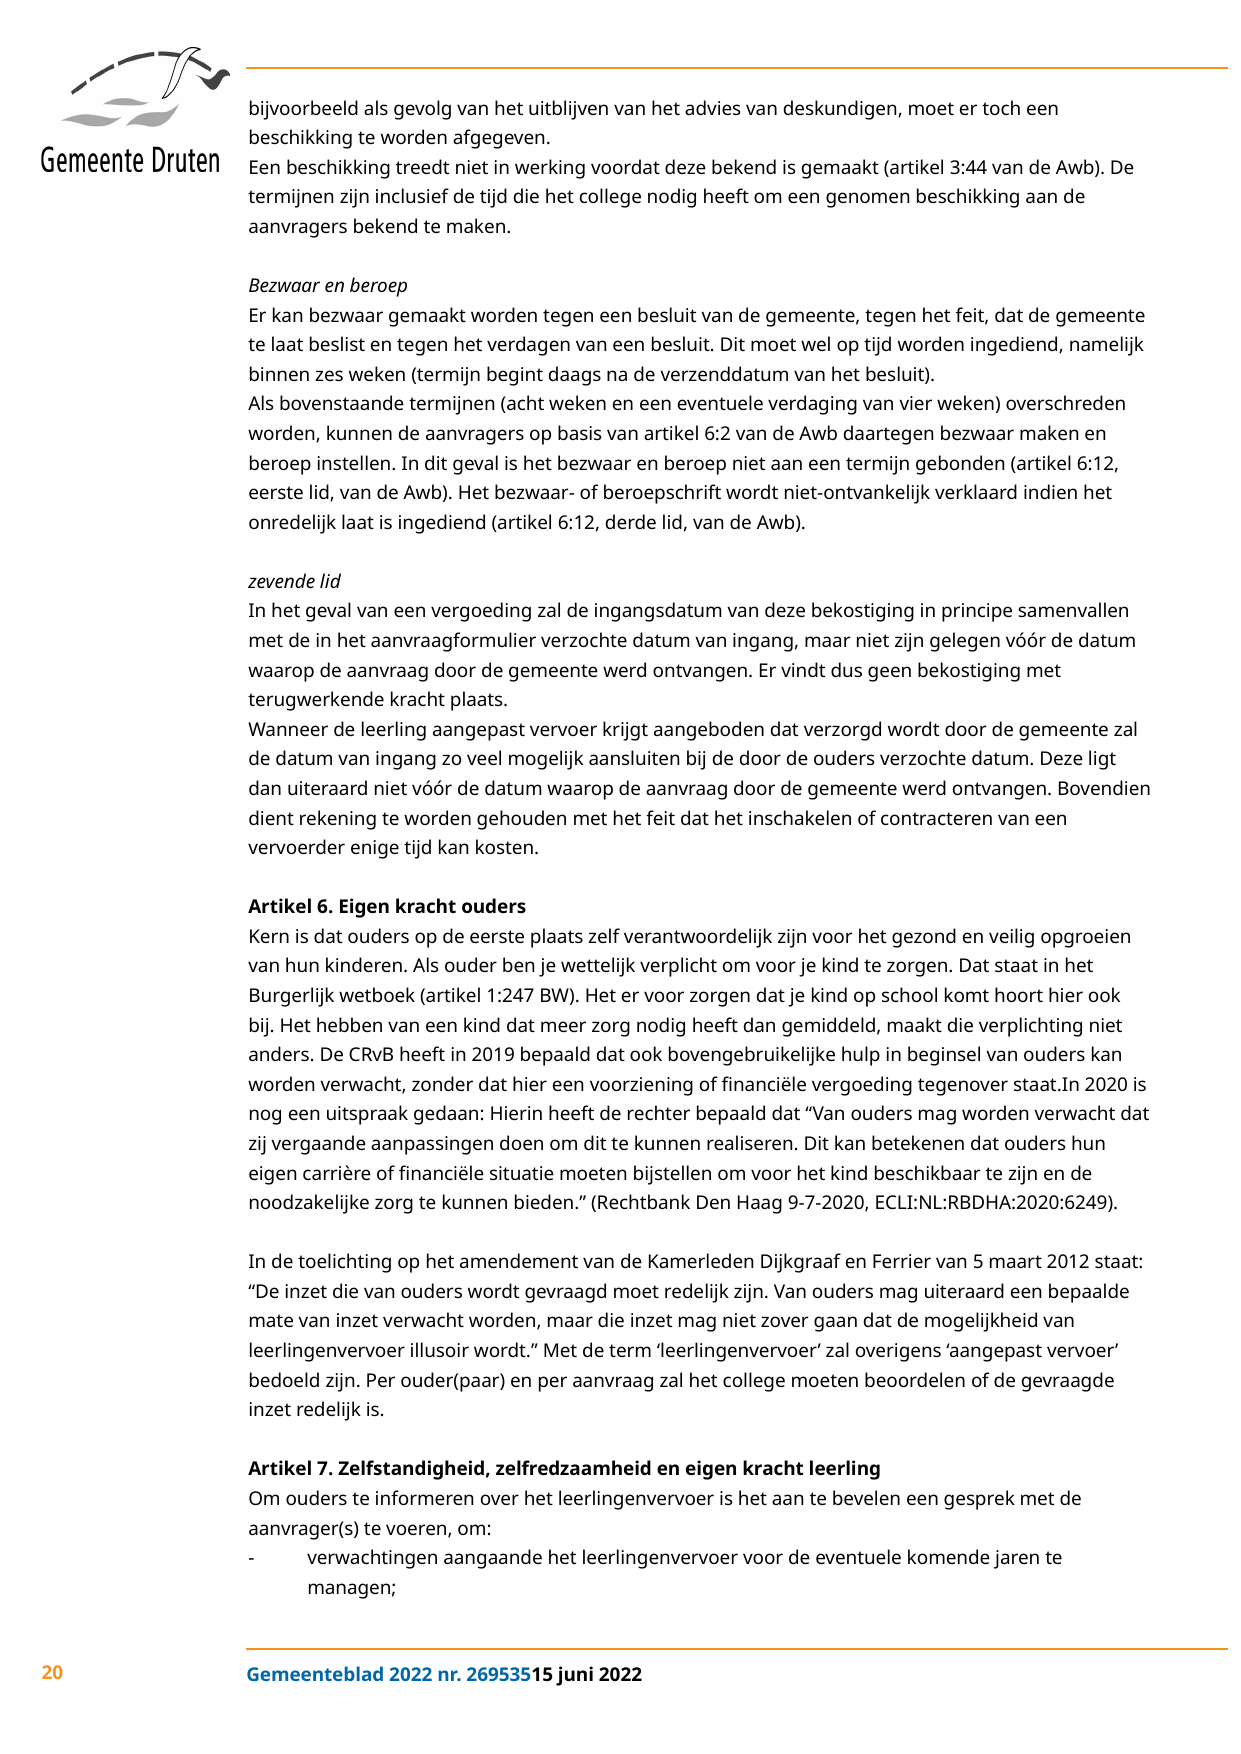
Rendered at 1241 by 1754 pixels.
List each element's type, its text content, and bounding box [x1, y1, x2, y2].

text In het geval van een vergoeding zal de ingangsdatum van deze bekostiging in principe samenvallen met de in het aanvraagformulier verzochte datum van ingang, maar niet zijn gelegen vóór de datum waarop de aanvraag door de gemeente werd ontvangen. Er vindt dus geen bekostiging met terugwerkende kracht plaats. [248, 598, 1152, 712]
text Bezwaar en beroep [248, 272, 1152, 298]
text Er kan bezwaar gemaakt worden tegen een besluit van de gemeente, tegen het feit, dat de gemeente te laat beslist en tegen het verdagen van een besluit. Dit moet wel op tijd worden ingediend, namelijk binnen zes weken (termijn begint daags na de verzenddatum van het besluit). [248, 302, 1152, 387]
text In de toelichting op het amendement van de Kamerleden Dijkgraaf en Ferrier van 5 maart 2012 staat: “De inzet die van ouders wordt gevraagd moet redelijk zijn. Van ouders mag uiteraard een bepaalde mate van inzet verwacht worden, maar die inzet mag niet zover gaan dat de mogelijkheid van leerlingenvervoer illusoir wordt.” Met de term ‘leerlingenvervoer’ zal overigens ‘aangepast vervoer’ bedoeld zijn. Per ouder(paar) en per aanvraag zal het college moeten beoordelen of de gevraagde inzet redelijk is. [248, 1248, 1152, 1422]
text Artikel 7. Zelfstandigheid, zelfredzaamheid en eigen kracht leerling [248, 1456, 1152, 1481]
text Wanneer de leerling aangepast vervoer krijgt aangeboden dat verzorgd wordt door de gemeente zal de datum van ingang zo veel mogelijk aansluiten bij de door de ouders verzochte datum. Deze ligt dan uiteraard niet vóór de datum waarop de aanvraag door de gemeente werd ontvangen. Bovendien dient rekening te worden gehouden met het feit dat het inschakelen of contracteren van een vervoerder enige tijd kan kosten. [248, 716, 1152, 860]
text Artikel 6. Eigen kracht ouders [248, 893, 1152, 919]
list verwachtingen aangaande het leerlingenvervoer voor de eventuele komende jaren te managen; [248, 1544, 1152, 1600]
text Als bovenstaande termijnen (acht weken en een eventuele verdaging van vier weken) overschreden worden, kunnen de aanvragers op basis van artikel 6:2 van de Awb daartegen bezwaar maken en beroep instellen. In dit geval is het bezwaar en beroep niet aan een termijn gebonden (artikel 6:12, eerste lid, van de Awb). Het bezwaar- of beroepschrift wordt niet-ontvankelijk verklaard indien het onredelijk laat is ingediend (artikel 6:12, derde lid, van de Awb). [248, 391, 1152, 535]
text Een beschikking treedt niet in werking voordat deze bekend is gemaakt (artikel 3:44 van de Awb). De termijnen zijn inclusief de tijd die het college nodig heeft om een genomen beschikking aan de aanvragers bekend te maken. [248, 154, 1152, 239]
text Om ouders te informeren over het leerlingenvervoer is het aan te bevelen een gesprek met de aanvrager(s) te voeren, om: [248, 1485, 1152, 1541]
text Kern is dat ouders op de eerste plaats zelf verantwoordelijk zijn voor het gezond en veilig opgroeien van hun kinderen. Als ouder ben je wettelijk verplicht om voor je kind te zorgen. Dat staat in het Burgerlijk wetboek (artikel 1:247 BW). Het er voor zorgen dat je kind op school komt hoort hier ook bij. Het hebben van een kind dat meer zorg nodig heeft dan gemiddeld, maakt die verplichting niet anders. De CRvB heeft in 2019 bepaald dat ook bovengebruikelijke hulp in beginsel van ouders kan worden verwacht, zonder dat hier een voorziening of financiële vergoeding tegenover staat.In 2020 is nog een uitspraak gedaan: Hierin heeft de rechter bepaald dat “Van ouders mag worden verwacht dat zij vergaande aanpassingen doen om dit te kunnen realiseren. Dit kan betekenen dat ouders hun eigen carrière of financiële situatie moeten bijstellen om voor het kind beschikbaar te zijn en de noodzakelijke zorg te kunnen bieden.” (Rechtbank Den Haag 9-7-2020, ECLI:NL:RBDHA:2020:6249). [248, 923, 1152, 1215]
picture [41, 47, 231, 172]
text zevende lid [248, 568, 1152, 594]
text bijvoorbeeld als gevolg van het uitblijven van het advies van deskundigen, moet er toch een beschikking te worden afgegeven. [248, 95, 1152, 150]
